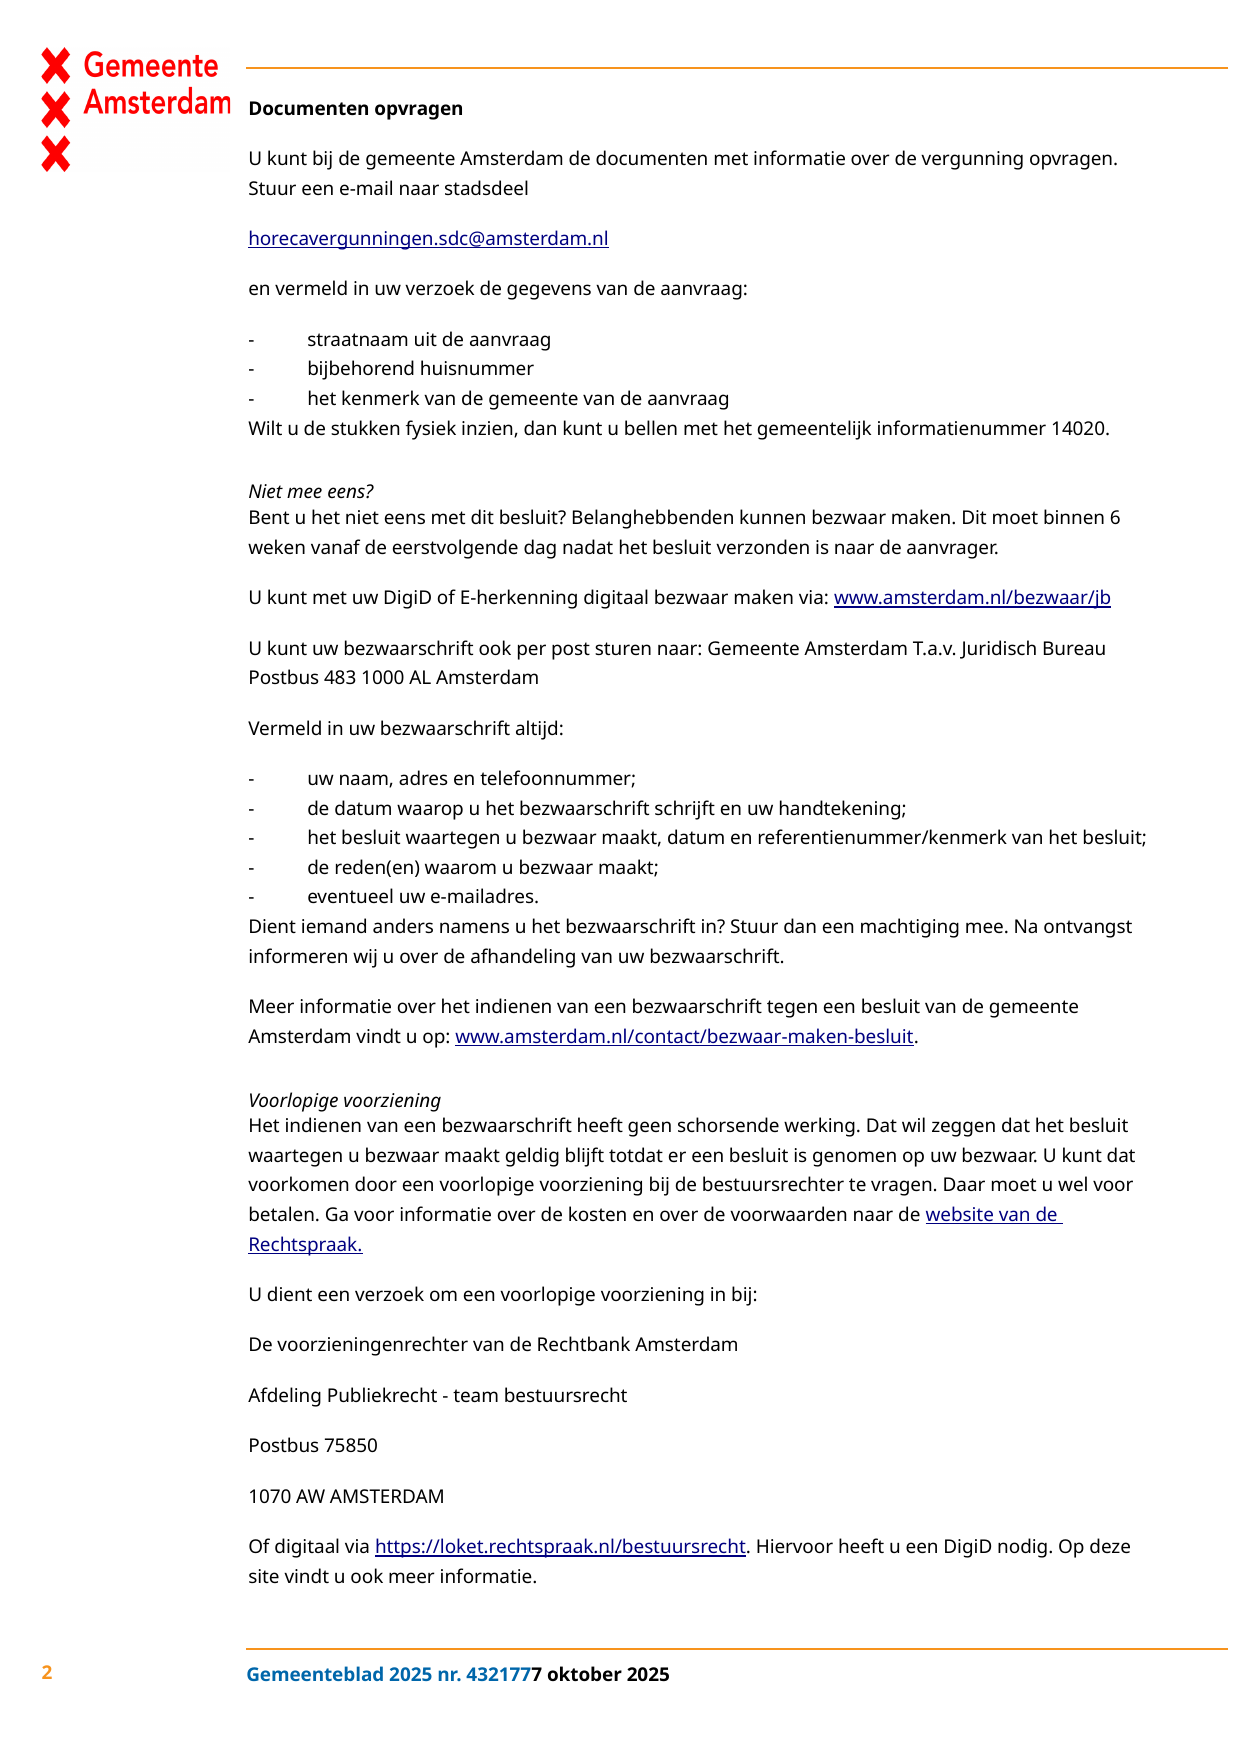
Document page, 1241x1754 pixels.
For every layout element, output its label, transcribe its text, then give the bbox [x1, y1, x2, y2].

text 1070 AW AMSTERDAM [248, 1483, 1152, 1509]
text Dient iemand anders namens u het bezwaarschrift in? Stuur dan een machtiging mee. Na ontvangst informeren wij u over de afhandeling van uw bezwaarschrift. [248, 913, 1152, 968]
text Afdeling Publiekrecht - team bestuursrecht [248, 1382, 1152, 1408]
text Bent u het niet eens met dit besluit? Belanghebbenden kunnen bezwaar maken. Dit moet binnen 6 weken vanaf de eerstvolgende dag nadat het besluit verzonden is naar de aanvrager. [248, 504, 1152, 560]
list bijbehorend huisnummer [248, 356, 1152, 381]
list uw naam, adres en telefoonnummer; [248, 765, 1152, 791]
text U kunt bij de gemeente Amsterdam de documenten met informatie over de vergunning opvragen. Stuur een e-mail naar stadsdeel [248, 145, 1152, 201]
text Of digitaal via https://loket.rechtspraak.nl/bestuursrecht. Hiervoor heeft u een DigiD nodig. Op deze site vindt u ook meer informatie. [248, 1533, 1152, 1589]
list de datum waarop u het bezwaarschrift schrijft en uw handtekening; [248, 795, 1152, 821]
list eventueel uw e-mailadres. [248, 884, 1152, 909]
list de reden(en) waarom u bezwaar maakt; [248, 854, 1152, 880]
text Wilt u de stukken fysiek inzien, dan kunt u bellen met het gemeentelijk informatienummer 14020. [248, 415, 1152, 441]
text U dient een verzoek om een voorlopige voorziening in bij: [248, 1281, 1152, 1307]
text U kunt uw bezwaarschrift ook per post sturen naar: Gemeente Amsterdam T.a.v. Juridisch Bureau Postbus 483 1000 AL Amsterdam [248, 635, 1152, 690]
text De voorzieningenrechter van de Rechtbank Amsterdam [248, 1332, 1152, 1357]
text Meer informatie over het indienen van een bezwaarschrift tegen een besluit van de gemeente Amsterdam vindt u op: www.amsterdam.nl/contact/bezwaar-maken-besluit. [248, 993, 1152, 1048]
text Voorlopige voorziening [248, 1087, 1152, 1112]
list straatnaam uit de aanvraag [248, 326, 1152, 352]
text horecavergunningen.sdc@amsterdam.nl [248, 225, 1152, 251]
text Postbus 75850 [248, 1432, 1152, 1458]
picture [41, 47, 231, 172]
text en vermeld in uw verzoek de gegevens van de aanvraag: [248, 276, 1152, 301]
text Niet mee eens? [248, 479, 1152, 504]
list het besluit waartegen u bezwaar maakt, datum en referentienummer/kenmerk van het besluit; [248, 824, 1152, 850]
text Vermeld in uw bezwaarschrift altijd: [248, 715, 1152, 741]
text Het indienen van een bezwaarschrift heeft geen schorsende werking. Dat wil zeggen dat het besluit waartegen u bezwaar maakt geldig blijft totdat er een besluit is genomen op uw bezwaar. U kunt dat voorkomen door een voorlopige voorziening bij de bestuursrechter te vragen. Daar moet u wel voor betalen. Ga voor informatie over de kosten en over de voorwaarden naar de website van de Rechtspraak. [248, 1112, 1152, 1257]
list het kenmerk van de gemeente van de aanvraag [248, 385, 1152, 411]
text U kunt met uw DigiD of E-herkenning digitaal bezwaar maken via: www.amsterdam.nl/bezwaar/jb [248, 584, 1152, 610]
text Documenten opvragen [248, 95, 1152, 121]
